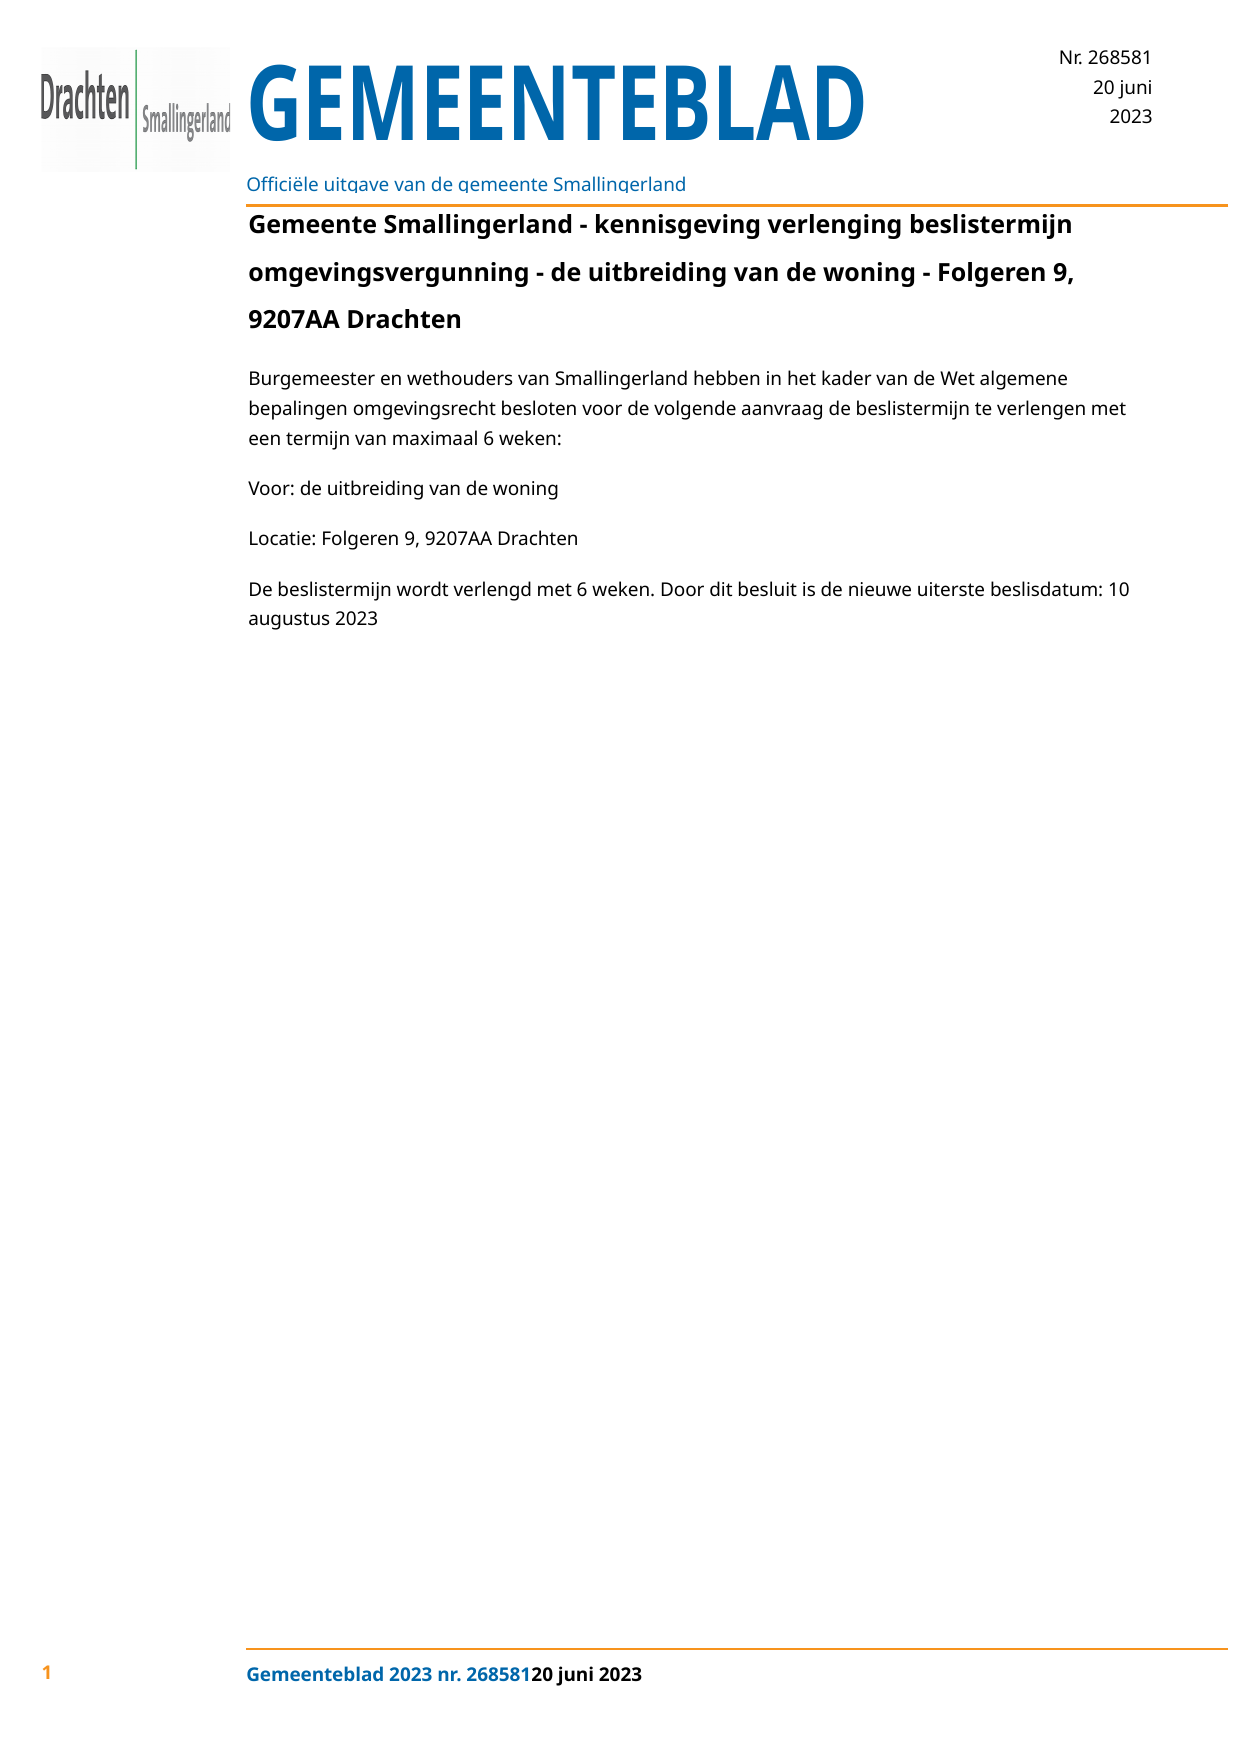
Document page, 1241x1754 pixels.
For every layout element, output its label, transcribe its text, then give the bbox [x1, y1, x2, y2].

text Locatie: Folgeren 9, 9207AA Drachten [248, 526, 1152, 551]
text De beslistermijn wordt verlengd met 6 weken. Door dit besluit is de nieuwe uiterste beslisdatum: 10 augustus 2023 [248, 576, 1152, 631]
picture [41, 47, 231, 172]
text Burgemeester en wethouders van Smallingerland hebben in het kader van de Wet algemene bepalingen omgevingsrecht besloten voor de volgende aanvraag de beslistermijn te verlengen met een termijn van maximaal 6 weken: [248, 366, 1152, 450]
text Gemeente Smallingerland - kennisgeving verlenging beslistermijn omgevingsvergunning - de uitbreiding van de woning - Folgeren 9, 9207AA Drachten [248, 207, 1152, 336]
text Voor: de uitbreiding van de woning [248, 475, 1152, 501]
